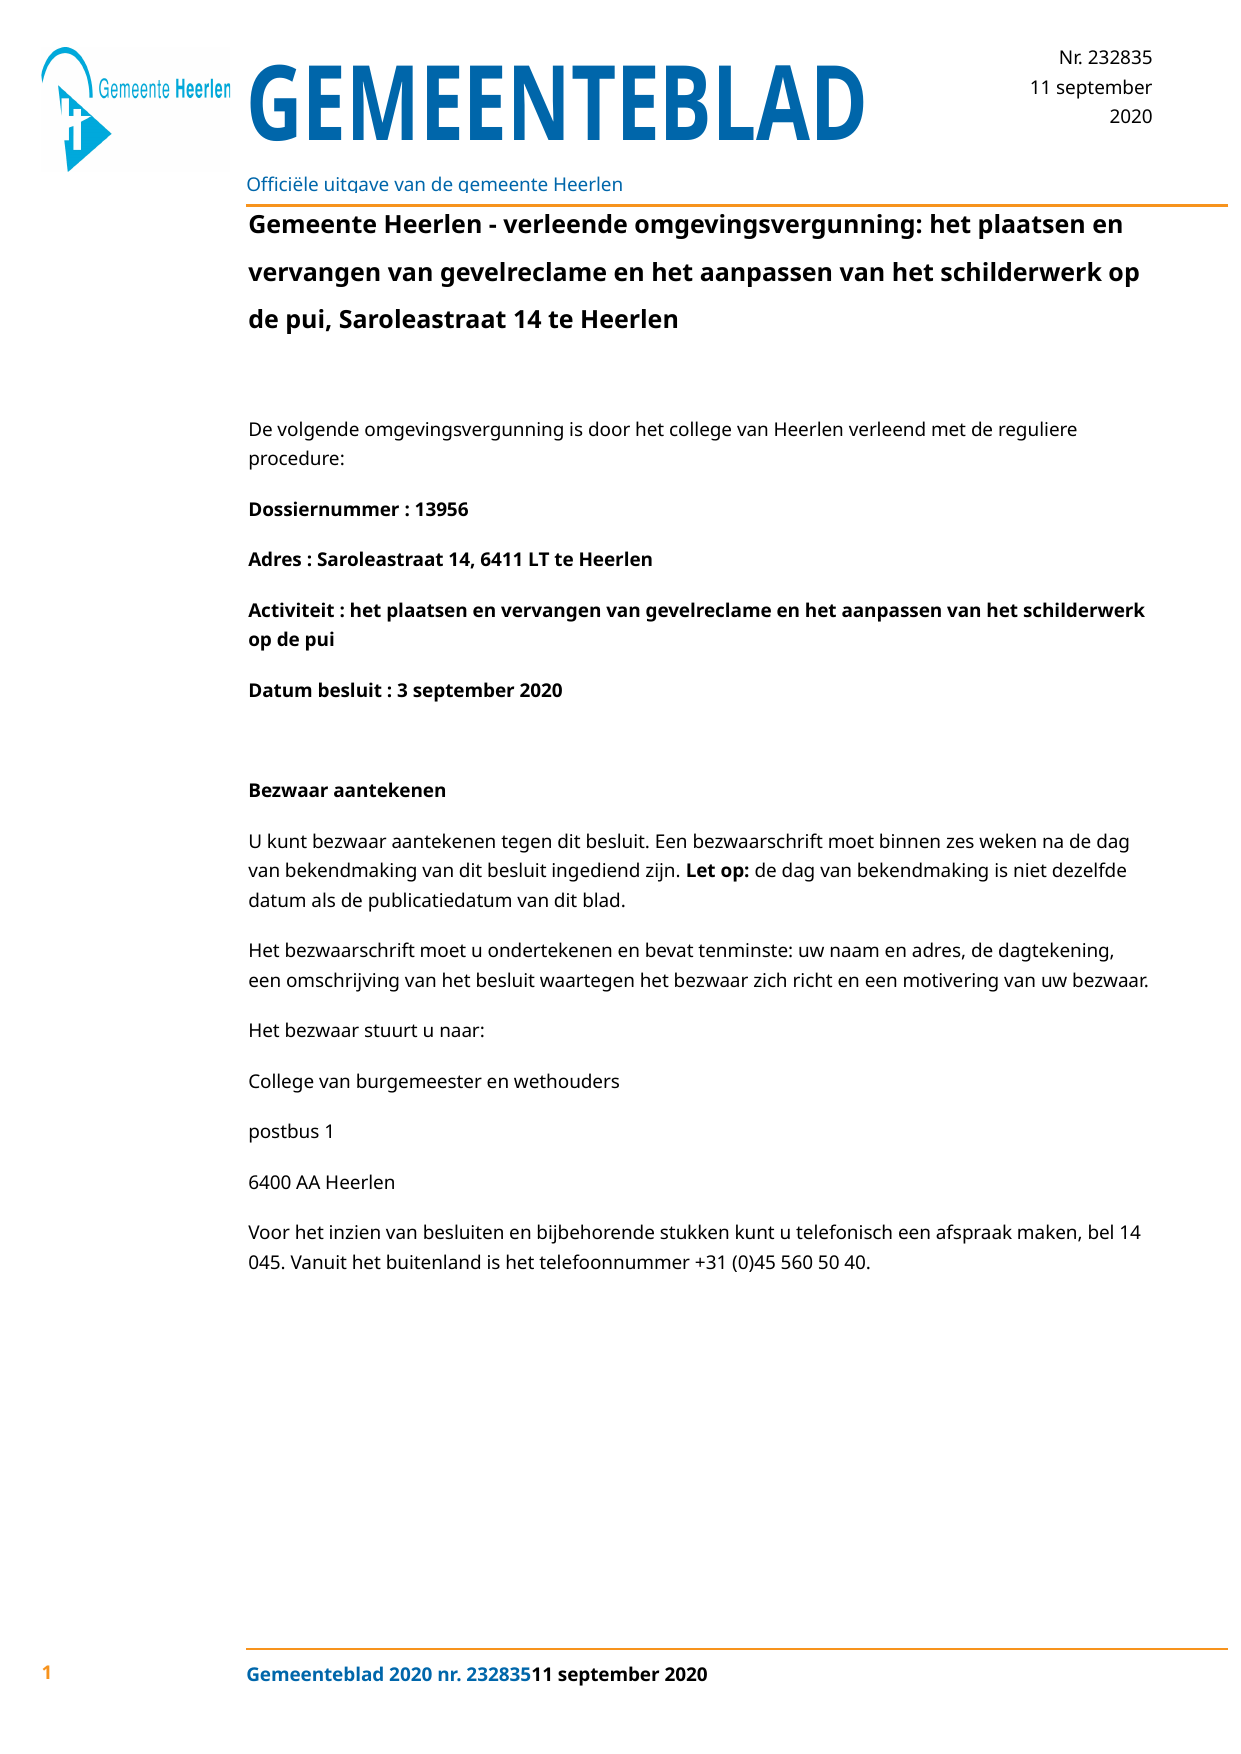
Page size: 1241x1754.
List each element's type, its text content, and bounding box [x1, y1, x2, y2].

text Bezwaar aantekenen [248, 778, 1152, 803]
text Adres : Saroleastraat 14, 6411 LT te Heerlen [248, 546, 1152, 572]
picture [41, 47, 59, 70]
text Datum besluit : 3 september 2020 [248, 677, 1152, 702]
text De volgende omgevingsvergunning is door het college van Heerlen verleend met de reguliere procedure: [248, 416, 1152, 471]
text 6400 AA Heerlen [248, 1169, 1152, 1194]
text Gemeente Heerlen - verleende omgevingsvergunning: het plaatsen en vervangen van gevelreclame en het aanpassen van het schilderwerk op de pui, Saroleastraat 14 te Heerlen [248, 207, 1152, 336]
text U kunt bezwaar aantekenen tegen dit besluit. Een bezwaarschrift moet binnen zes weken na de dag van bekendmaking van dit besluit ingediend zijn. Let op: de dag van bekendmaking is niet dezelfde datum als de publicatiedatum van dit blad. [248, 828, 1152, 913]
text Activiteit : het plaatsen en vervangen van gevelreclame en het aanpassen van het schilderwerk op de pui [248, 597, 1152, 652]
text Het bezwaarschrift moet u ondertekenen en bevat tenminste: uw naam en adres, de dagtekening, een omschrijving van het besluit waartegen het bezwaar zich richt en een motivering van uw bezwaar. [248, 938, 1152, 993]
text College van burgemeester en wethouders [248, 1068, 1152, 1094]
text postbus 1 [248, 1118, 1152, 1144]
text Dossiernummer : 13956 [248, 496, 1152, 522]
picture [41, 47, 231, 172]
text Het bezwaar stuurt u naar: [248, 1018, 1152, 1043]
text Voor het inzien van besluiten en bijbehorende stukken kunt u telefonisch een afspraak maken, bel 14 045. Vanuit het buitenland is het telefoonnummer +31 (0)45 560 50 40. [248, 1219, 1152, 1274]
